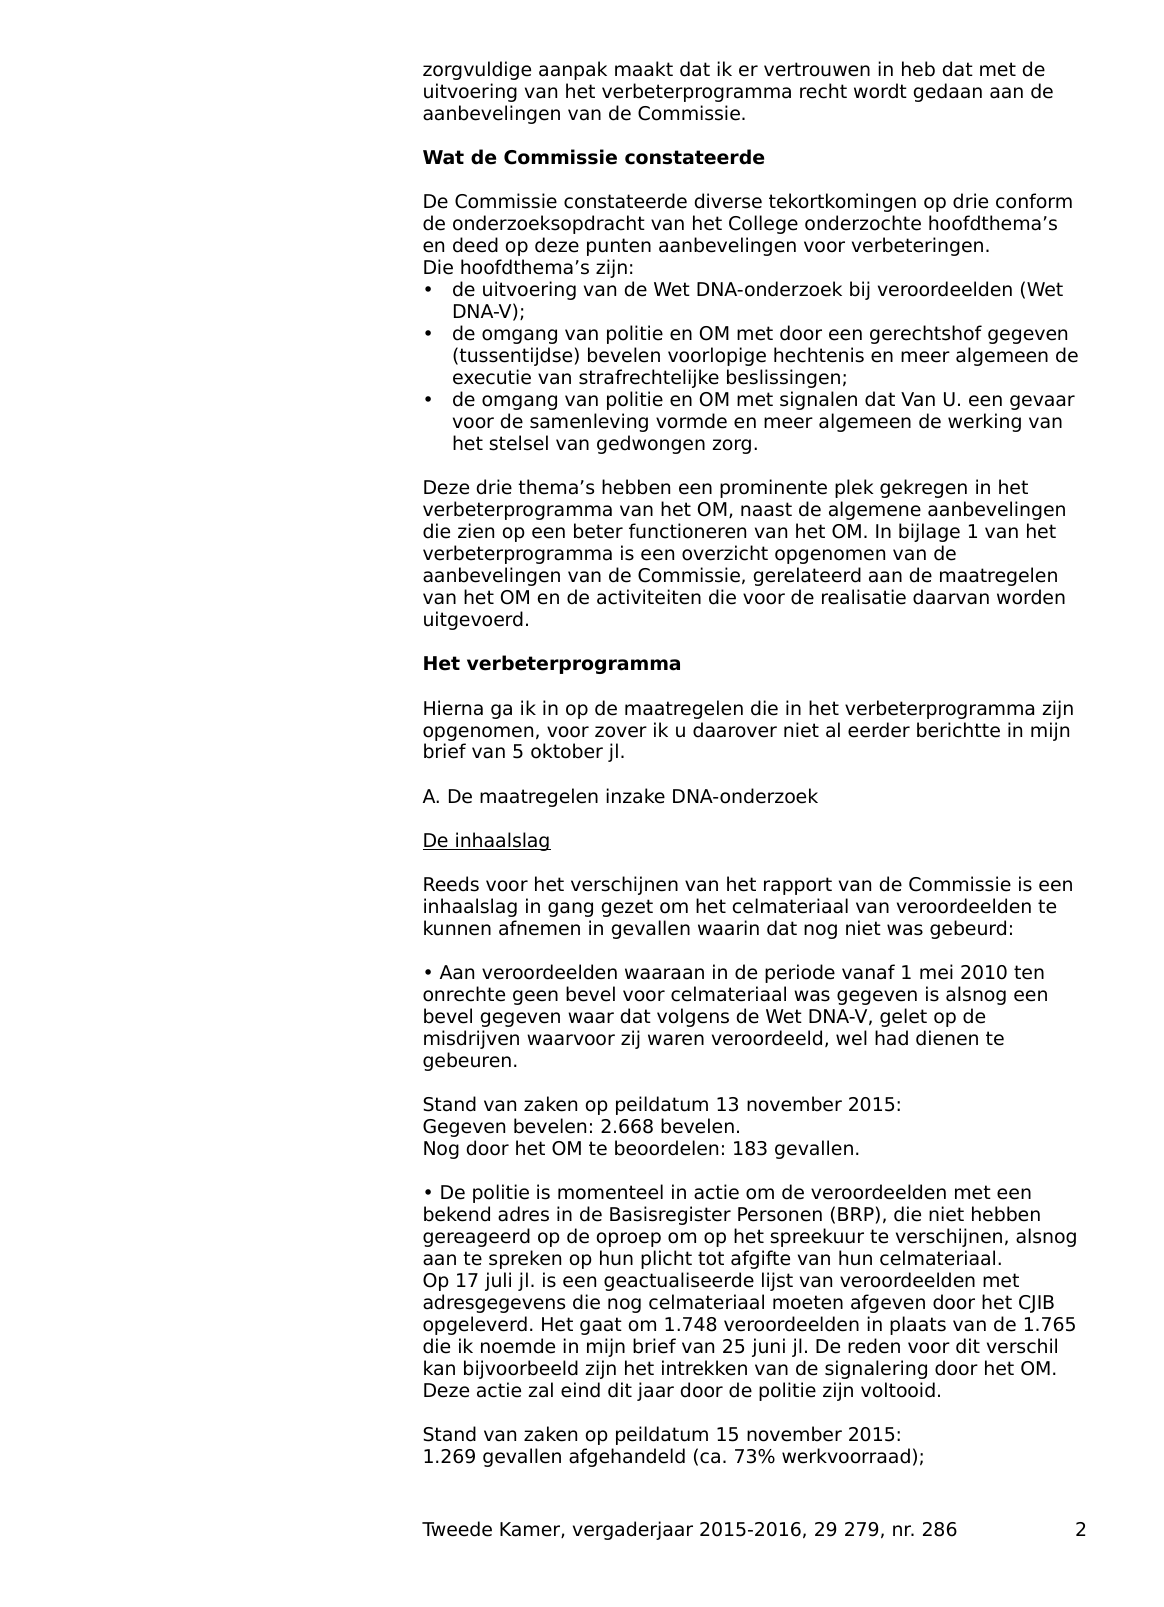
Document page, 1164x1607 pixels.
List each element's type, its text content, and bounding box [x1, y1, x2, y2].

text Deze drie thema’s hebben een prominente plek gekregen in het verbeterprogramma van het OM, naast de algemene aanbevelingen die zien op een beter functioneren van het OM. In bijlage 1 van het verbeterprogramma is een overzicht opgenomen van de aanbevelingen van de Commissie, gerelateerd aan de maatregelen van het OM en de activiteiten die voor de realisatie daarvan worden uitgevoerd. [422, 477, 1087, 631]
text Die hoofdthema’s zijn: [422, 257, 1087, 279]
text Reeds voor het verschijnen van het rapport van de Commissie is een inhaalslag in gang gezet om het celmateriaal van veroordeelden te kunnen afnemen in gevallen waarin dat nog niet was gebeurd: [422, 874, 1087, 940]
text Stand van zaken op peildatum 13 november 2015: [422, 1094, 1087, 1116]
text • de omgang van politie en OM met signalen dat Van U. een gevaar voor de samenleving vormde en meer algemeen de werking van het stelsel van gedwongen zorg. [422, 389, 1087, 455]
text • de uitvoering van de Wet DNA-onderzoek bij veroordeelden (Wet DNA-V); [422, 279, 1087, 323]
text Op 17 juli jl. is een geactualiseerde lijst van veroordeelden met adresgegevens die nog celmateriaal moeten afgeven door het CJIB opgeleverd. Het gaat om 1.748 veroordeelden in plaats van de 1.765 die ik noemde in mijn brief van 25 juni jl. De reden voor dit verschil kan bijvoorbeeld zijn het intrekken van de signalering door het OM. Deze actie zal eind dit jaar door de politie zijn voltooid. [422, 1270, 1087, 1402]
text • Aan veroordeelden waaraan in de periode vanaf 1 mei 2010 ten onrechte geen bevel voor celmateriaal was gegeven is alsnog een bevel gegeven waar dat volgens de Wet DNA-V, gelet op de misdrijven waarvoor zij waren veroordeeld, wel had dienen te gebeuren. [422, 962, 1087, 1072]
text Hierna ga ik in op de maatregelen die in het verbeterprogramma zijn opgenomen, voor zover ik u daarover niet al eerder berichtte in mijn brief van 5 oktober jl. [422, 697, 1087, 763]
subtitle A. De maatregelen inzake DNA-onderzoek [422, 786, 1087, 808]
subtitle Het verbeterprogramma [422, 653, 1087, 675]
text 1.269 gevallen afgehandeld (ca. 73% werkvoorraad); [422, 1446, 1087, 1468]
text • De politie is momenteel in actie om de veroordeelden met een bekend adres in de Basisregister Personen (BRP), die niet hebben gereageerd op de oproep om op het spreekuur te verschijnen, alsnog aan te spreken op hun plicht tot afgifte van hun celmateriaal. [422, 1182, 1087, 1270]
text De Commissie constateerde diverse tekortkomingen op drie conform de onderzoeksopdracht van het College onderzochte hoofdthema’s en deed op deze punten aanbevelingen voor verbeteringen. [422, 191, 1087, 257]
text • de omgang van politie en OM met door een gerechtshof gegeven (tussentijdse) bevelen voorlopige hechtenis en meer algemeen de executie van strafrechtelijke beslissingen; [422, 323, 1087, 389]
text zorgvuldige aanpak maakt dat ik er vertrouwen in heb dat met de uitvoering van het verbeterprogramma recht wordt gedaan aan de aanbevelingen van de Commissie. [422, 59, 1087, 125]
text Nog door het OM te beoordelen: 183 gevallen. [422, 1138, 1087, 1160]
text Gegeven bevelen: 2.668 bevelen. [422, 1116, 1087, 1138]
text Stand van zaken op peildatum 15 november 2015: [422, 1424, 1087, 1446]
subtitle Wat de Commissie constateerde [422, 147, 1087, 169]
subtitle De inhaalslag [422, 830, 1087, 852]
